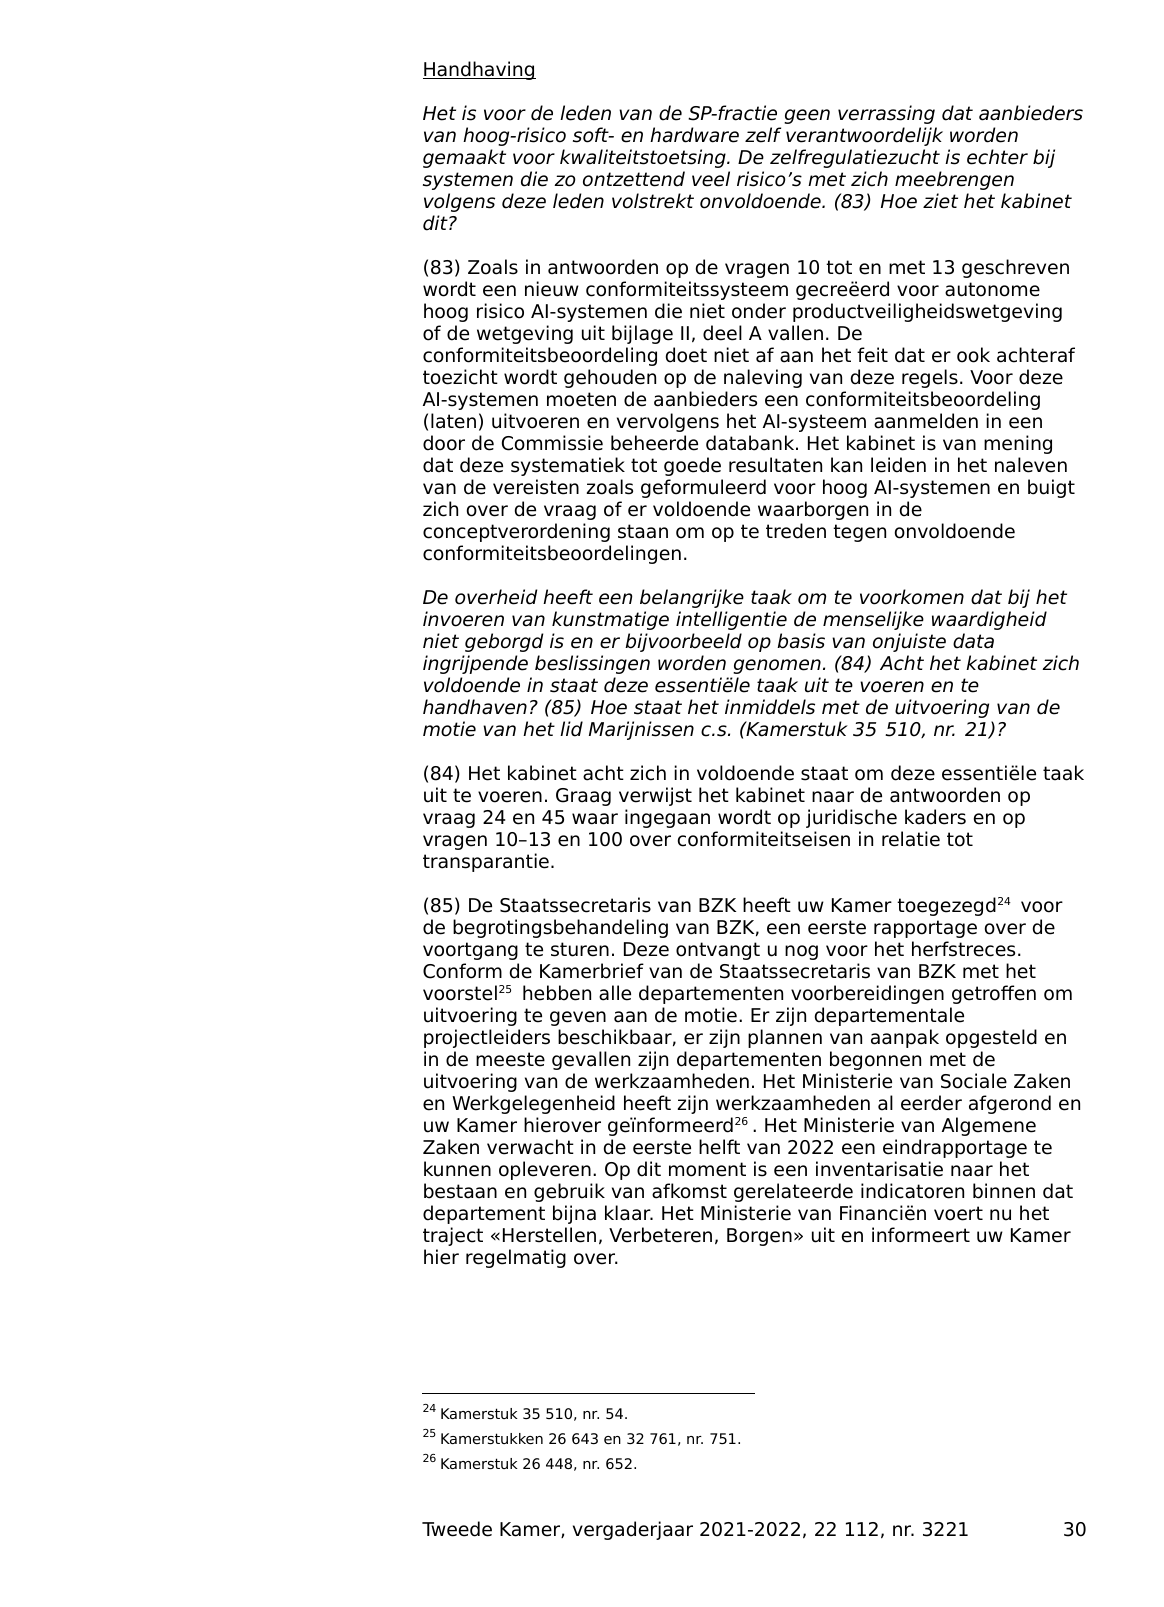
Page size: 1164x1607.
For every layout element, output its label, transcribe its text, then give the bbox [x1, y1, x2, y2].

text (84) Het kabinet acht zich in voldoende staat om deze essentiële taak uit te voeren. Graag verwijst het kabinet naar de antwoorden op vraag 24 en 45 waar ingegaan wordt op juridische kaders en op vragen 10–13 en 100 over conformiteitseisen in relatie tot transparantie. [422, 763, 1087, 873]
text Kamerstukken 26 643 en 32 761, nr. 751. [422, 1427, 1087, 1449]
text (85) De Staatssecretaris van BZK heeft uw Kamer toegezegd voor de begrotingsbehandeling van BZK, een eerste rapportage over de voortgang te sturen. Deze ontvangt u nog voor het herfstreces. Conform de Kamerbrief van de Staatssecretaris van BZK met het voorstel hebben alle departementen voorbereidingen getroffen om uitvoering te geven aan de motie. Er zijn departementale projectleiders beschikbaar, er zijn plannen van aanpak opgesteld en in de meeste gevallen zijn departementen begonnen met de uitvoering van de werkzaamheden. Het Ministerie van Sociale Zaken en Werkgelegenheid heeft zijn werkzaamheden al eerder afgerond en uw Kamer hierover geïnformeerd. Het Ministerie van Algemene Zaken verwacht in de eerste helft van 2022 een eindrapportage te kunnen opleveren. Op dit moment is een inventarisatie naar het bestaan en gebruik van afkomst gerelateerde indicatoren binnen dat departement bijna klaar. Het Ministerie van Financiën voert nu het traject «Herstellen, Verbeteren, Borgen» uit en informeert uw Kamer hier regelmatig over. [422, 895, 1087, 1269]
text Het is voor de leden van de SP-fractie geen verrassing dat aanbieders van hoog-risico soft- en hardware zelf verantwoordelijk worden gemaakt voor kwaliteitstoetsing. De zelfregulatiezucht is echter bij systemen die zo ontzettend veel risico’s met zich meebrengen volgens deze leden volstrekt onvoldoende. (83) Hoe ziet het kabinet dit? [422, 103, 1087, 235]
subtitle Handhaving [422, 59, 1087, 81]
text (83) Zoals in antwoorden op de vragen 10 tot en met 13 geschreven wordt een nieuw conformiteitssysteem gecreëerd voor autonome hoog risico AI-systemen die niet onder productveiligheidswetgeving of de wetgeving uit bijlage II, deel A vallen. De conformiteitsbeoordeling doet niet af aan het feit dat er ook achteraf toezicht wordt gehouden op de naleving van deze regels. Voor deze AI-systemen moeten de aanbieders een conformiteitsbeoordeling (laten) uitvoeren en vervolgens het AI-systeem aanmelden in een door de Commissie beheerde databank. Het kabinet is van mening dat deze systematiek tot goede resultaten kan leiden in het naleven van de vereisten zoals geformuleerd voor hoog AI-systemen en buigt zich over de vraag of er voldoende waarborgen in de conceptverordening staan om op te treden tegen onvoldoende conformiteitsbeoordelingen. [422, 257, 1087, 565]
text Kamerstuk 26 448, nr. 652. [422, 1452, 1087, 1474]
text De overheid heeft een belangrijke taak om te voorkomen dat bij het invoeren van kunstmatige intelligentie de menselijke waardigheid niet geborgd is en er bijvoorbeeld op basis van onjuiste data ingrijpende beslissingen worden genomen. (84) Acht het kabinet zich voldoende in staat deze essentiële taak uit te voeren en te handhaven? (85) Hoe staat het inmiddels met de uitvoering van de motie van het lid Marijnissen c.s. (Kamerstuk 35 510, nr. 21)? [422, 587, 1087, 741]
text Kamerstuk 35 510, nr. 54. [422, 1402, 1087, 1424]
